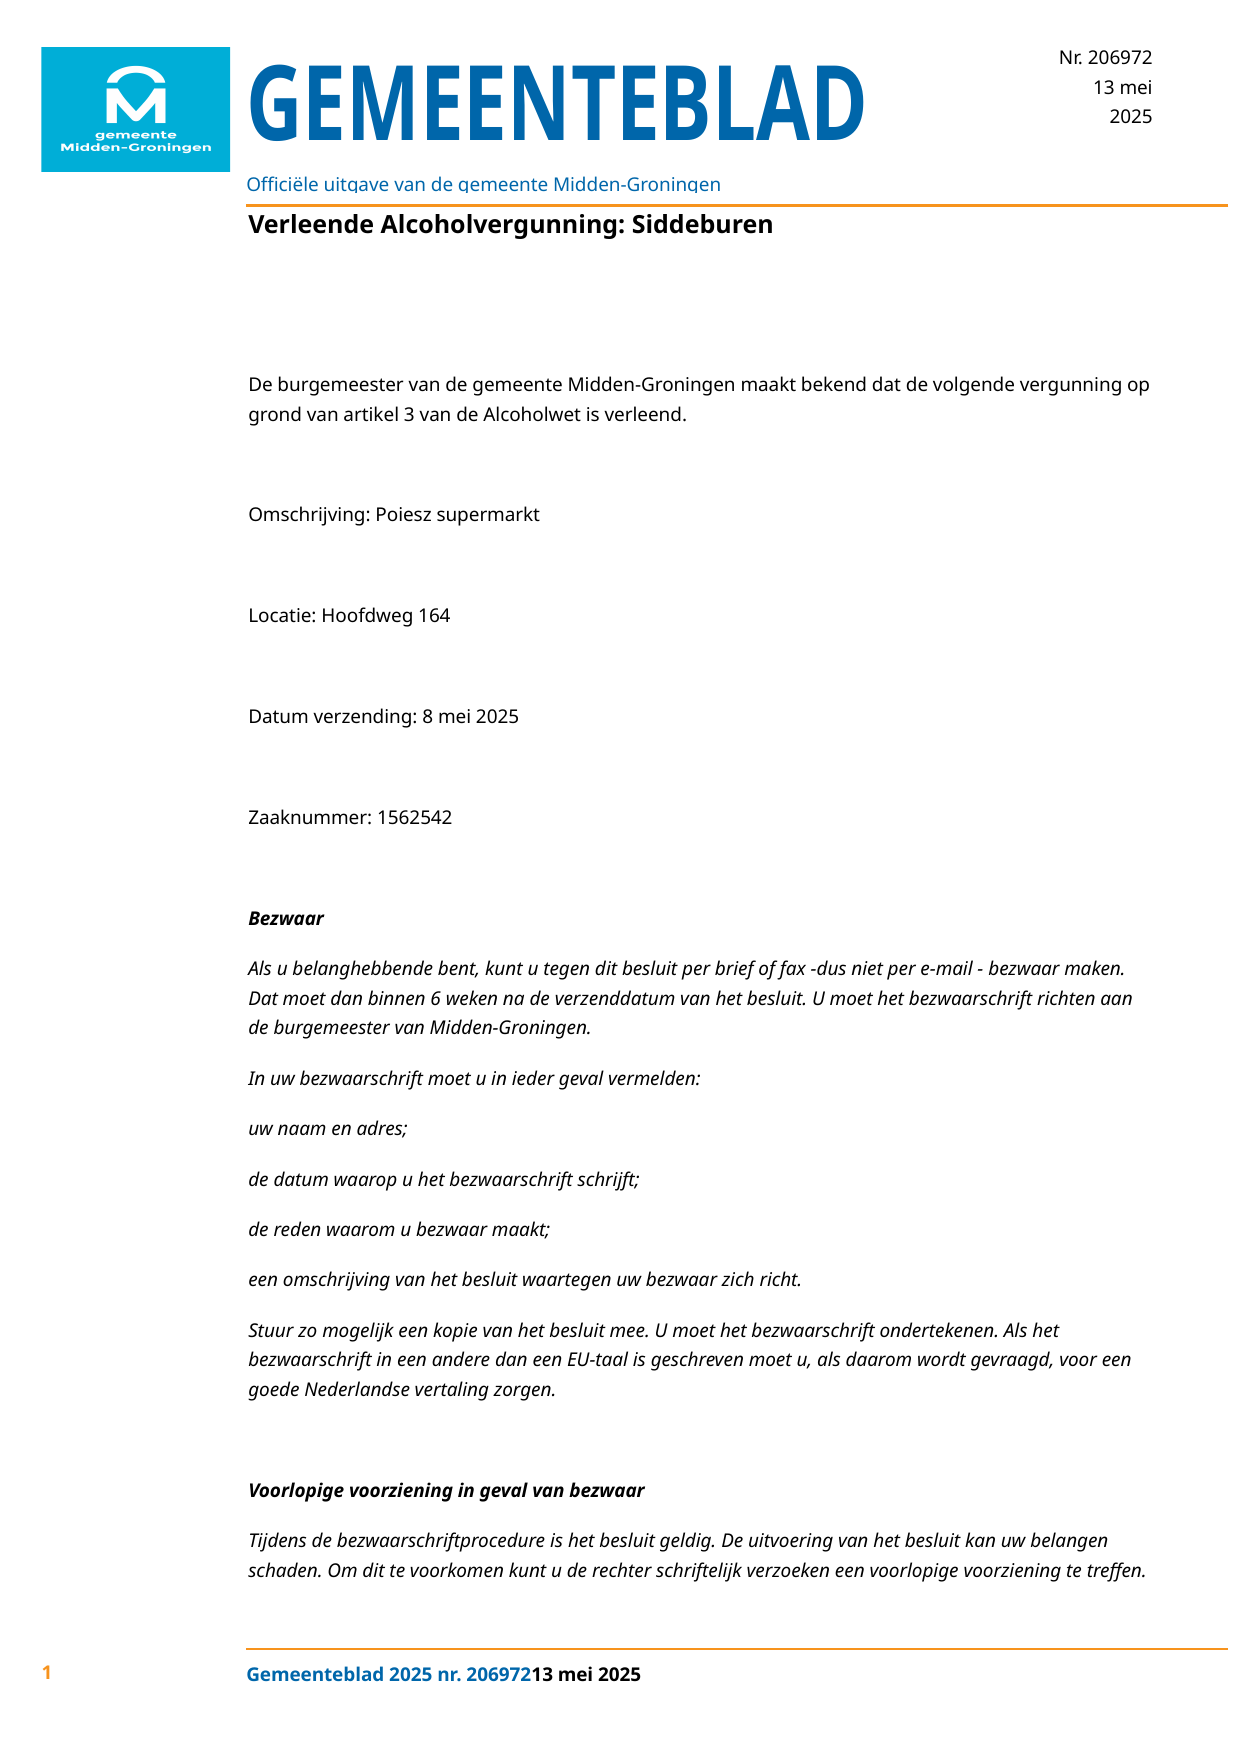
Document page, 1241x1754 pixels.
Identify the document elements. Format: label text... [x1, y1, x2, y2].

text Bezwaar [248, 905, 1152, 931]
text uw naam en adres; [248, 1115, 1152, 1141]
picture [184, 146, 190, 153]
text een omschrijving van het besluit waartegen uw bezwaar zich richt. [248, 1267, 1152, 1292]
text Stuur zo mogelijk een kopie van het besluit mee. U moet het bezwaarschrift ondertekenen. Als het bezwaarschrift in een andere dan een EU-taal is geschreven moet u, als daarom wordt gevraagd, voor een goede Nederlandse vertaling zorgen. [248, 1317, 1152, 1402]
text Verleende Alcoholvergunning: Siddeburen [248, 207, 1152, 241]
text de datum waarop u het bezwaarschrift schrijft; [248, 1166, 1152, 1191]
text Datum verzending: 8 mei 2025 [248, 703, 1152, 729]
text Omschrijving: Poiesz supermarkt [248, 502, 1152, 527]
text Locatie: Hoofdweg 164 [248, 602, 1152, 628]
picture [107, 89, 165, 122]
text de reden waarom u bezwaar maakt; [248, 1216, 1152, 1242]
text Als u belanghebbende bent, kunt u tegen dit besluit per brief of fax -dus niet per e-mail - bezwaar maken. Dat moet dan binnen 6 weken na de verzenddatum van het besluit. U moet het bezwaarschrift richten aan de burgemeester van Midden-Groningen. [248, 955, 1152, 1040]
text Voorlopige voorziening in geval van bezwaar [248, 1477, 1152, 1503]
text De burgemeester van de gemeente Midden-Groningen maakt bekend dat de volgende vergunning op grond van artikel 3 van de Alcoholwet is verleend. [248, 371, 1152, 426]
text In uw bezwaarschrift moet u in ieder geval vermelden: [248, 1065, 1152, 1091]
text Zaaknummer: 1562542 [248, 804, 1152, 830]
picture [108, 66, 164, 82]
text Tijdens de bezwaarschriftprocedure is het besluit geldig. De uitvoering van het besluit kan uw belangen schaden. Om dit te voorkomen kunt u de rechter schriftelijk verzoeken een voorlopige voorziening te treffen. [248, 1527, 1152, 1583]
